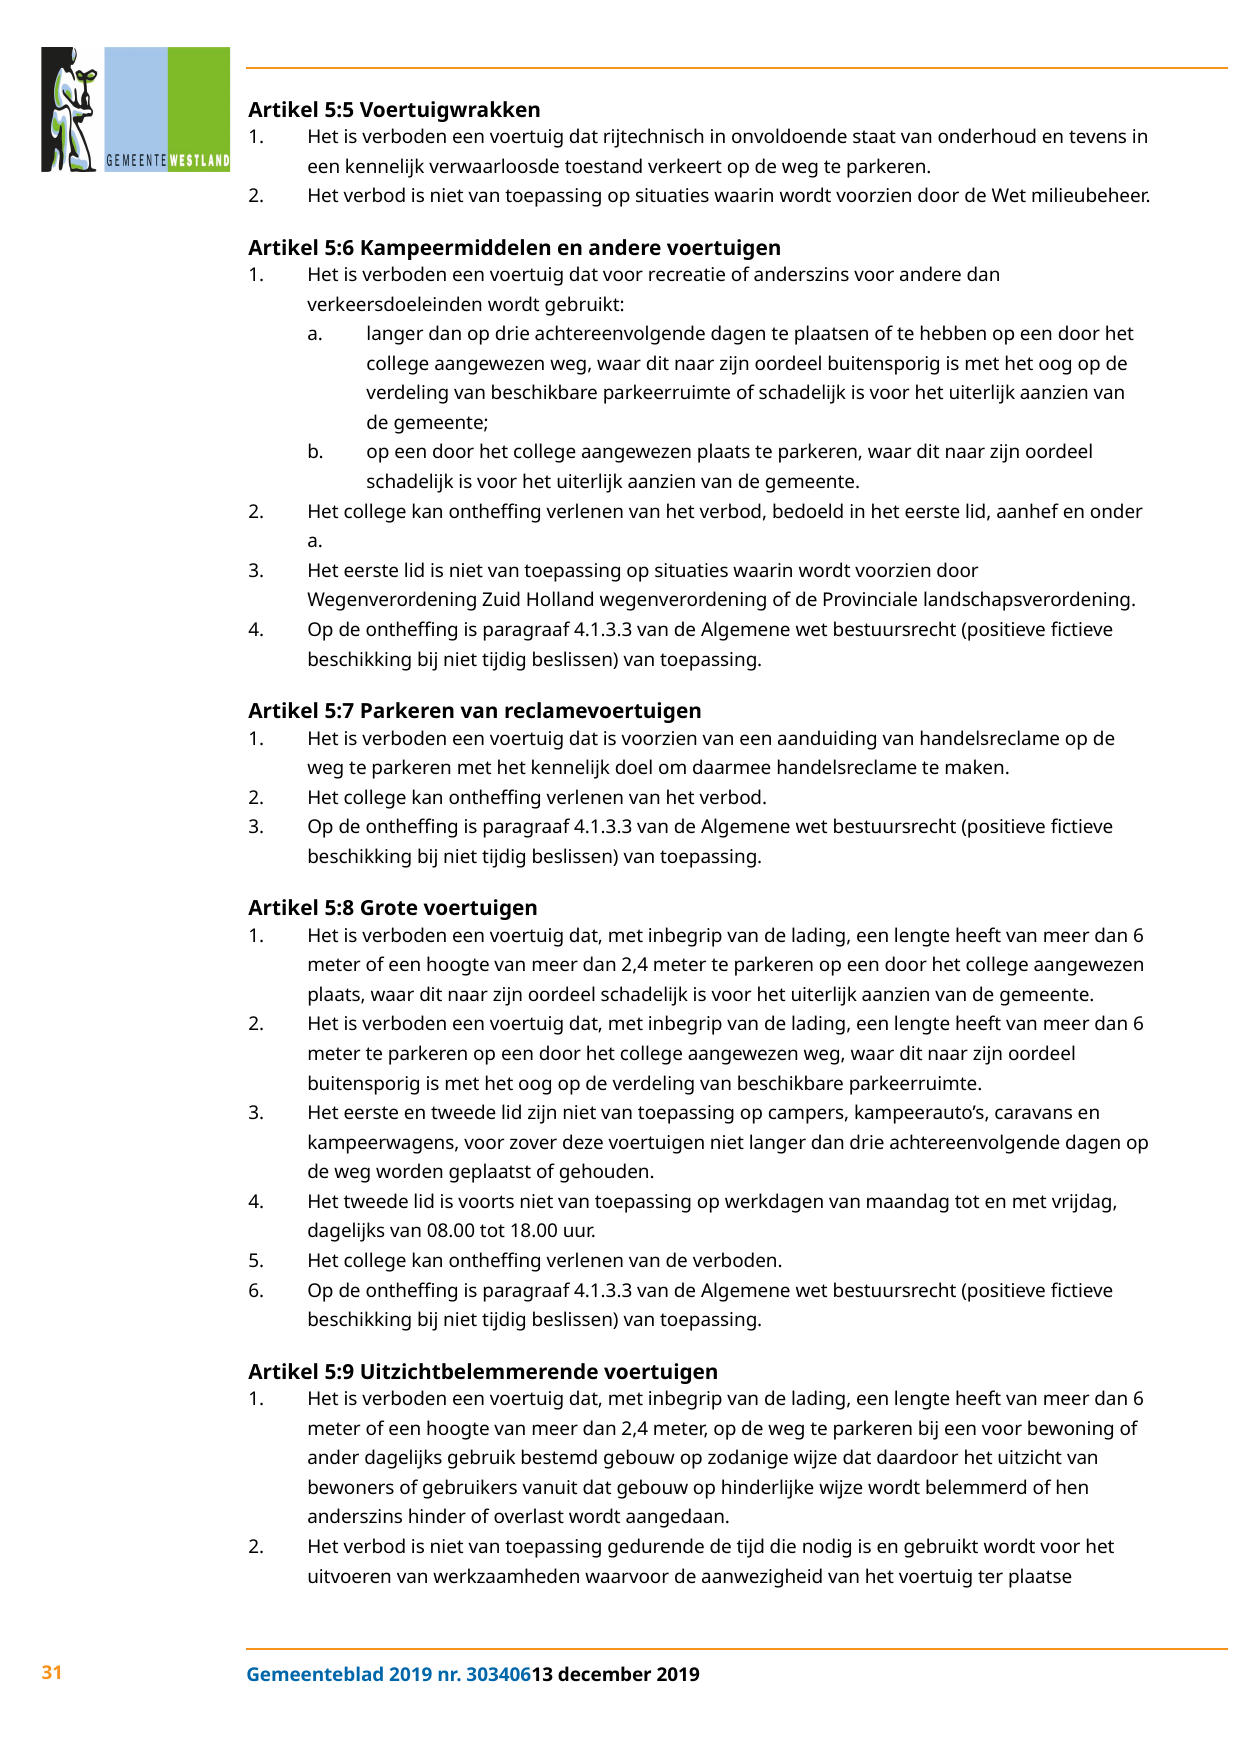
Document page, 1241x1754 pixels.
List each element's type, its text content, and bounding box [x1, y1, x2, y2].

list op een door het college aangewezen plaats te parkeren, waar dit naar zijn oordeel schadelijk is voor het uiterlijk aanzien van de gemeente. [307, 439, 1152, 494]
list Het tweede lid is voorts niet van toepassing op werkdagen van maandag tot en met vrijdag, dagelijks van 08.00 tot 18.00 uur. [248, 1188, 1152, 1243]
list Het eerste en tweede lid zijn niet van toepassing op campers, kampeerauto’s, caravans en kampeerwagens, voor zover deze voertuigen niet langer dan drie achtereenvolgende dagen op de weg worden geplaatst of gehouden. [248, 1099, 1152, 1184]
list Het college kan ontheffing verlenen van het verbod, bedoeld in het eerste lid, aanhef en onder a. [248, 498, 1152, 553]
picture [41, 47, 231, 172]
text Artikel 5:6 Kampeermiddelen en andere voertuigen [248, 233, 1152, 261]
list Het verbod is niet van toepassing op situaties waarin wordt voorzien door de Wet milieubeheer. [248, 182, 1152, 208]
list Op de ontheffing is paragraaf 4.1.3.3 van de Algemene wet bestuursrecht (positieve fictieve beschikking bij niet tijdig beslissen) van toepassing. [248, 1277, 1152, 1332]
list Het is verboden een voertuig dat, met inbegrip van de lading, een lengte heeft van meer dan 6 meter of een hoogte van meer dan 2,4 meter te parkeren op een door het college aangewezen plaats, waar dit naar zijn oordeel schadelijk is voor het uiterlijk aanzien van de gemeente. [248, 922, 1152, 1007]
text Artikel 5:8 Grote voertuigen [248, 893, 1152, 922]
list Op de ontheffing is paragraaf 4.1.3.3 van de Algemene wet bestuursrecht (positieve fictieve beschikking bij niet tijdig beslissen) van toepassing. [248, 813, 1152, 869]
list Het is verboden een voertuig dat, met inbegrip van de lading, een lengte heeft van meer dan 6 meter te parkeren op een door het college aangewezen weg, waar dit naar zijn oordeel buitensporig is met het oog op de verdeling van beschikbare parkeerruimte. [248, 1011, 1152, 1096]
list Het verbod is niet van toepassing gedurende de tijd die nodig is en gebruikt wordt voor het uitvoeren van werkzaamheden waarvoor de aanwezigheid van het voertuig ter plaatse [248, 1533, 1152, 1588]
list Het eerste lid is niet van toepassing op situaties waarin wordt voorzien door Wegenverordening Zuid Holland wegenverordening of de Provinciale landschapsverordening. [248, 557, 1152, 612]
list Op de ontheffing is paragraaf 4.1.3.3 van de Algemene wet bestuursrecht (positieve fictieve beschikking bij niet tijdig beslissen) van toepassing. [248, 616, 1152, 672]
list Het is verboden een voertuig dat, met inbegrip van de lading, een lengte heeft van meer dan 6 meter of een hoogte van meer dan 2,4 meter, op de weg te parkeren bij een voor bewoning of ander dagelijks gebruik bestemd gebouw op zodanige wijze dat daardoor het uitzicht van bewoners of gebruikers vanuit dat gebouw op hinderlijke wijze wordt belemmerd of hen anderszins hinder of overlast wordt aangedaan. [248, 1385, 1152, 1529]
text Artikel 5:7 Parkeren van reclamevoertuigen [248, 696, 1152, 725]
list Het is verboden een voertuig dat rijtechnisch in onvoldoende staat van onderhoud en tevens in een kennelijk verwaarloosde toestand verkeert op de weg te parkeren. [248, 123, 1152, 178]
text Artikel 5:5 Voertuigwrakken [248, 95, 1152, 123]
list Het college kan ontheffing verlenen van het verbod. [248, 784, 1152, 809]
list Het is verboden een voertuig dat voor recreatie of anderszins voor andere dan verkeersdoeleinden wordt gebruikt: [248, 261, 1152, 317]
list Het is verboden een voertuig dat is voorzien van een aanduiding van handelsreclame op de weg te parkeren met het kennelijk doel om daarmee handelsreclame te maken. [248, 725, 1152, 780]
list langer dan op drie achtereenvolgende dagen te plaatsen of te hebben op een door het college aangewezen weg, waar dit naar zijn oordeel buitensporig is met het oog op de verdeling van beschikbare parkeerruimte of schadelijk is voor het uiterlijk aanzien van de gemeente; [307, 320, 1152, 435]
list Het college kan ontheffing verlenen van de verboden. [248, 1247, 1152, 1273]
text Artikel 5:9 Uitzichtbelemmerende voertuigen [248, 1357, 1152, 1385]
